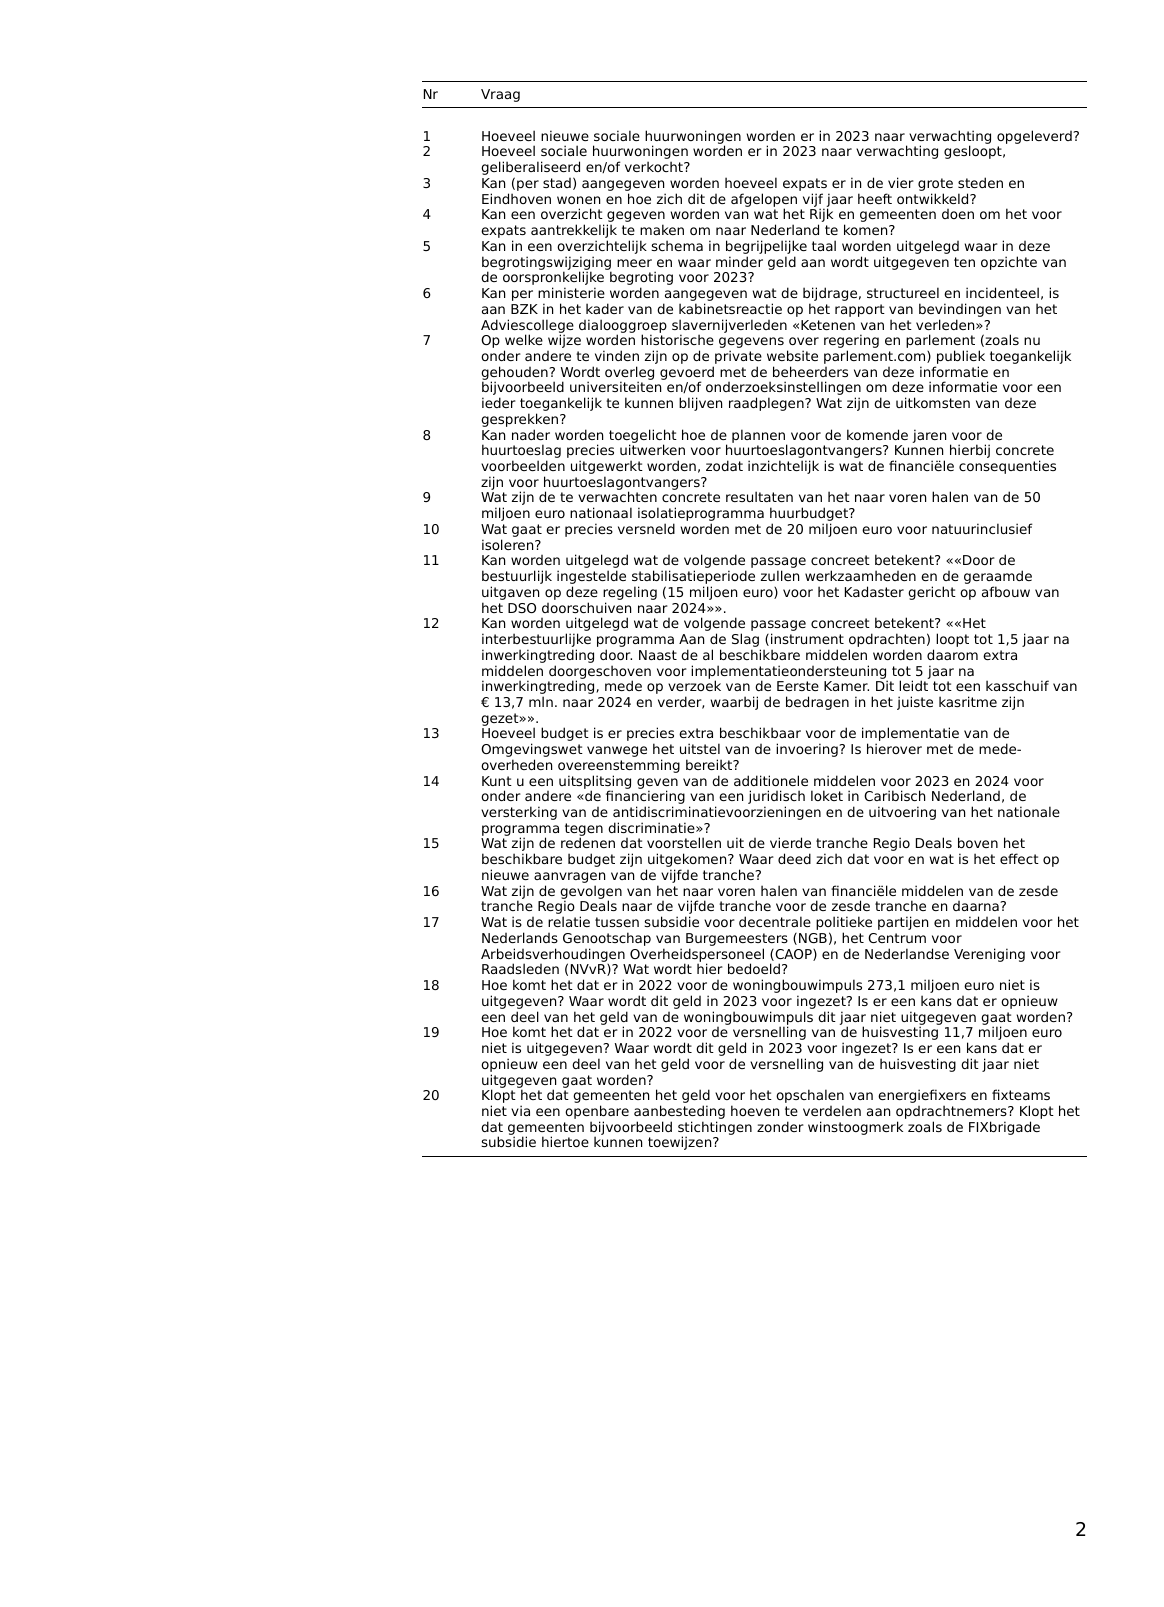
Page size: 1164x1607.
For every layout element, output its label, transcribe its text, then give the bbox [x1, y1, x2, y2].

table_cell Kan nader worden toegelicht hoe de plannen voor de komende jaren voor de huurtoeslag precies uitwerken voor huurtoeslagontvangers? Kunnen hierbij concrete voorbeelden uitgewerkt worden, zodat inzichtelijk is wat de financiële consequenties zijn voor huurtoeslagontvangers? [475, 428, 1087, 490]
table_cell Hoe komt het dat er in 2022 voor de woningbouwimpuls 273,1 miljoen euro niet is uitgegeven? Waar wordt dit geld in 2023 voor ingezet? Is er een kans dat er opnieuw een deel van het geld van de woningbouwimpuls dit jaar niet uitgegeven gaat worden? [475, 978, 1087, 1025]
table_cell 13 [422, 726, 475, 773]
table_cell Wat is de relatie tussen subsidie voor decentrale politieke partijen en middelen voor het Nederlands Genootschap van Burgemeesters (NGB), het Centrum voor Arbeidsverhoudingen Overheidspersoneel (CAOP) en de Nederlandse Vereniging voor Raadsleden (NVvR)? Wat wordt hier bedoeld? [475, 915, 1087, 978]
table_cell 16 [422, 884, 475, 915]
table_cell Klopt het dat gemeenten het geld voor het opschalen van energiefixers en fixteams niet via een openbare aanbesteding hoeven te verdelen aan opdrachtnemers? Klopt het dat gemeenten bijvoorbeeld stichtingen zonder winstoogmerk zoals de FIXbrigade subsidie hiertoe kunnen toewijzen? [475, 1088, 1087, 1156]
table_cell 6 [422, 286, 475, 333]
table_cell Wat zijn de te verwachten concrete resultaten van het naar voren halen van de 50 miljoen euro nationaal isolatieprogramma huurbudget? [475, 490, 1087, 522]
table_cell Hoeveel sociale huurwoningen worden er in 2023 naar verwachting gesloopt, geliberaliseerd en/of verkocht? [475, 144, 1087, 176]
table_cell 10 [422, 522, 475, 553]
table_cell Kan per ministerie worden aangegeven wat de bijdrage, structureel en incidenteel, is aan BZK in het kader van de kabinetsreactie op het rapport van bevindingen van het Adviescollege dialooggroep slavernijverleden «Ketenen van het verleden»? [475, 286, 1087, 333]
table_cell 18 [422, 978, 475, 1025]
table_cell Hoeveel nieuwe sociale huurwoningen worden er in 2023 naar verwachting opgeleverd? [475, 129, 1087, 144]
table_cell 12 [422, 616, 475, 726]
table_cell Wat gaat er precies versneld worden met de 20 miljoen euro voor natuurinclusief isoleren? [475, 522, 1087, 553]
table_cell Kunt u een uitsplitsing geven van de additionele middelen voor 2023 en 2024 voor onder andere «de financiering van een juridisch loket in Caribisch Nederland, de versterking van de antidiscriminatievoorzieningen en de uitvoering van het nationale programma tegen discriminatie»? [475, 774, 1087, 836]
table_cell Hoeveel budget is er precies extra beschikbaar voor de implementatie van de Omgevingswet vanwege het uitstel van de invoering? Is hierover met de mede-overheden overeenstemming bereikt? [475, 726, 1087, 773]
table_cell Wat zijn de gevolgen van het naar voren halen van financiële middelen van de zesde tranche Regio Deals naar de vijfde tranche voor de zesde tranche en daarna? [475, 884, 1087, 915]
table_cell 20 [422, 1088, 475, 1156]
table_cell Kan worden uitgelegd wat de volgende passage concreet betekent? ««Het interbestuurlijke programma Aan de Slag (instrument opdrachten) loopt tot 1,5 jaar na inwerkingtreding door. Naast de al beschikbare middelen worden daarom extra middelen doorgeschoven voor implementatieondersteuning tot 5 jaar na inwerkingtreding, mede op verzoek van de Eerste Kamer. Dit leidt tot een kasschuif van € 13,7 mln. naar 2024 en verder, waarbij de bedragen in het juiste kasritme zijn gezet»». [475, 616, 1087, 726]
table_cell 15 [422, 836, 475, 883]
table_cell 9 [422, 490, 475, 522]
table_cell 4 [422, 207, 475, 239]
table_header Vraag [475, 82, 1087, 107]
table_cell [422, 108, 475, 128]
table_cell Wat zijn de redenen dat voorstellen uit de vierde tranche Regio Deals boven het beschikbare budget zijn uitgekomen? Waar deed zich dat voor en wat is het effect op nieuwe aanvragen van de vijfde tranche? [475, 836, 1087, 883]
table_cell 2 [422, 144, 475, 176]
table_header Nr [422, 82, 475, 107]
table_cell 3 [422, 176, 475, 207]
table_cell Kan een overzicht gegeven worden van wat het Rijk en gemeenten doen om het voor expats aantrekkelijk te maken om naar Nederland te komen? [475, 207, 1087, 239]
table_cell 17 [422, 915, 475, 978]
table_cell 1 [422, 129, 475, 144]
table_cell 11 [422, 553, 475, 616]
table_cell 5 [422, 239, 475, 286]
table_cell Op welke wijze worden historische gegevens over regering en parlement (zoals nu onder andere te vinden zijn op de private website parlement.com) publiek toegankelijk gehouden? Wordt overleg gevoerd met de beheerders van deze informatie en bijvoorbeeld universiteiten en/of onderzoeksinstellingen om deze informatie voor een ieder toegankelijk te kunnen blijven raadplegen? Wat zijn de uitkomsten van deze gesprekken? [475, 333, 1087, 427]
table_cell 7 [422, 333, 475, 427]
table_cell 8 [422, 428, 475, 490]
table_cell Kan (per stad) aangegeven worden hoeveel expats er in de vier grote steden en Eindhoven wonen en hoe zich dit de afgelopen vijf jaar heeft ontwikkeld? [475, 176, 1087, 207]
table_cell 19 [422, 1025, 475, 1088]
table_cell Kan worden uitgelegd wat de volgende passage concreet betekent? ««Door de bestuurlijk ingestelde stabilisatieperiode zullen werkzaamheden en de geraamde uitgaven op deze regeling (15 miljoen euro) voor het Kadaster gericht op afbouw van het DSO doorschuiven naar 2024»». [475, 553, 1087, 616]
table_cell Kan in een overzichtelijk schema in begrijpelijke taal worden uitgelegd waar in deze begrotingswijziging meer en waar minder geld aan wordt uitgegeven ten opzichte van de oorspronkelijke begroting voor 2023? [475, 239, 1087, 286]
table_cell [475, 108, 1087, 128]
table_cell Hoe komt het dat er in 2022 voor de versnelling van de huisvesting 11,7 miljoen euro niet is uitgegeven? Waar wordt dit geld in 2023 voor ingezet? Is er een kans dat er opnieuw een deel van het geld voor de versnelling van de huisvesting dit jaar niet uitgegeven gaat worden? [475, 1025, 1087, 1088]
table_cell 14 [422, 774, 475, 836]
